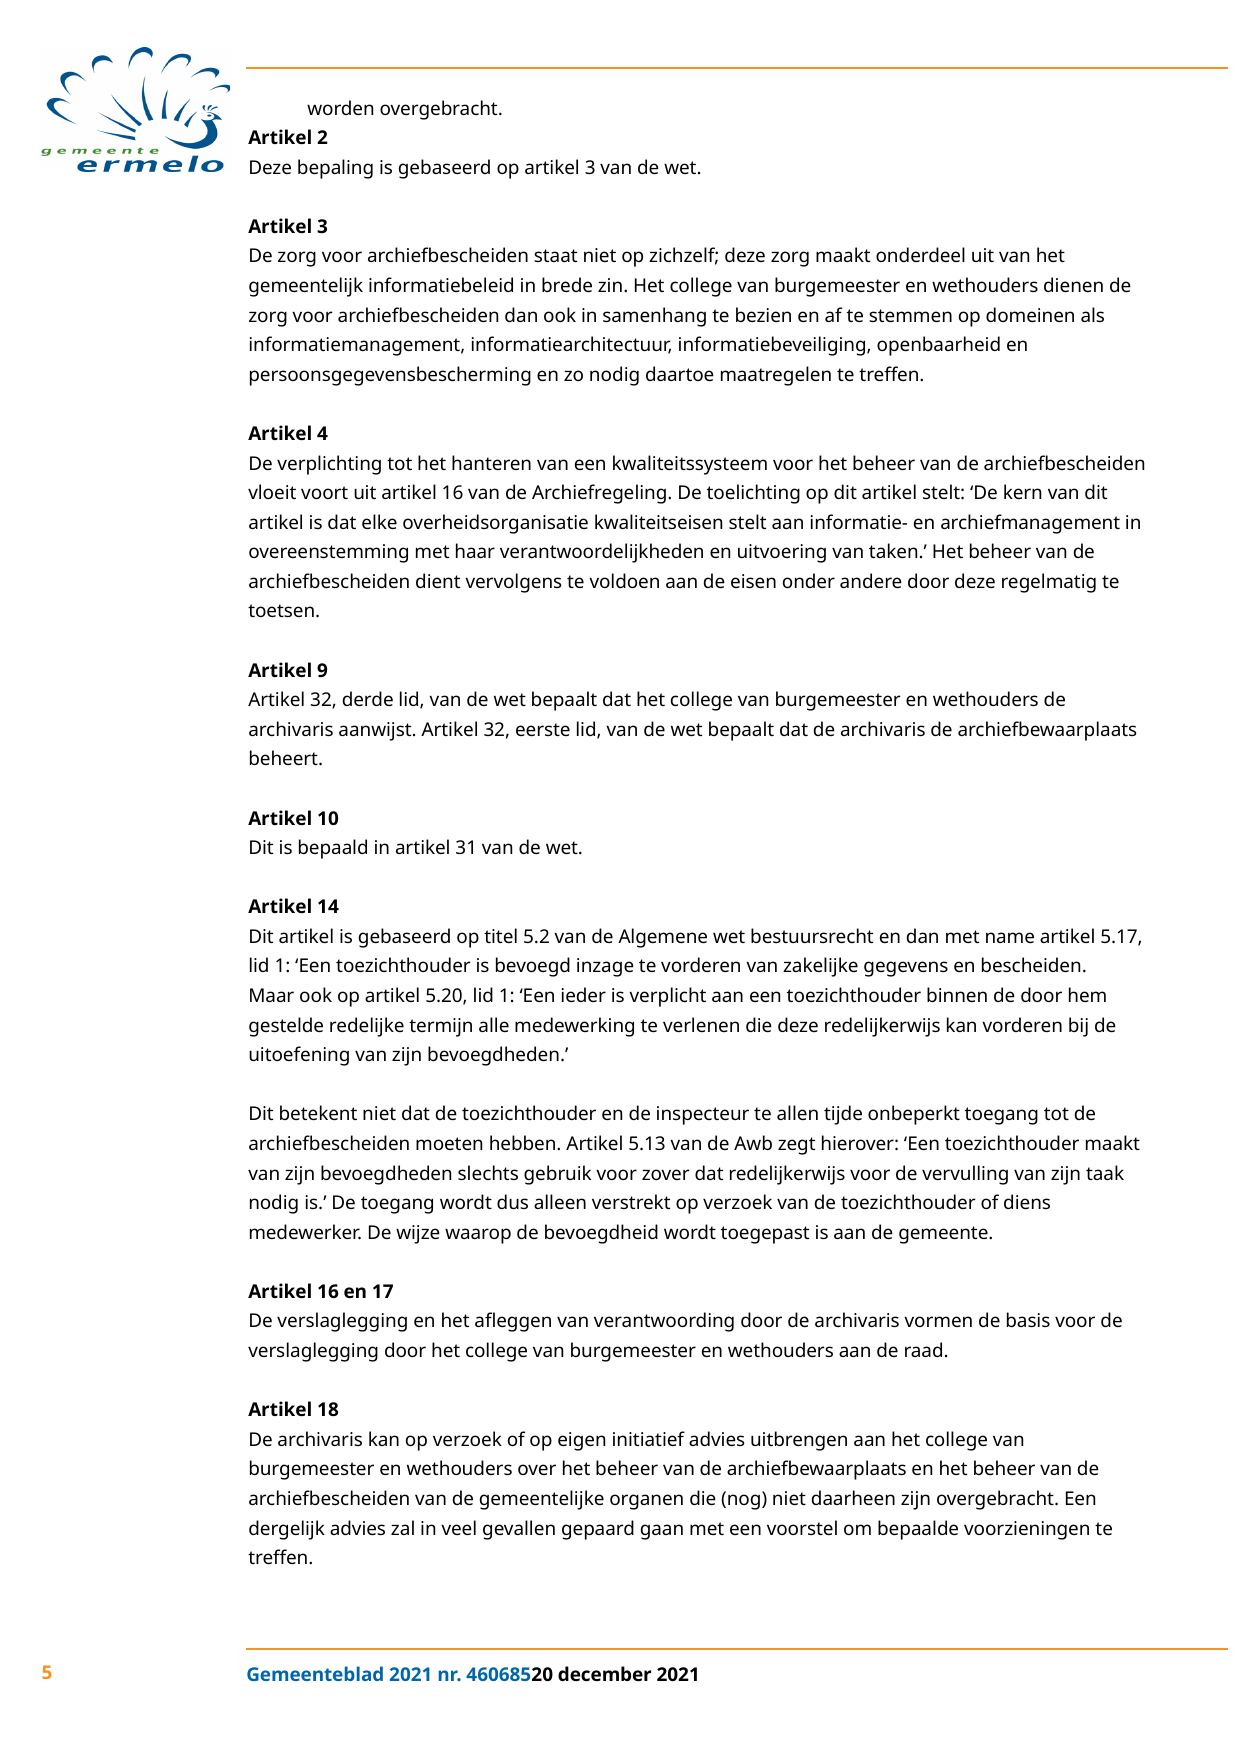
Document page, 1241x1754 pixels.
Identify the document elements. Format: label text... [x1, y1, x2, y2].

text De verslaglegging en het afleggen van verantwoording door de archivaris vormen de basis voor de verslaglegging door het college van burgemeester en wethouders aan de raad. [248, 1308, 1152, 1363]
text Artikel 32, derde lid, van de wet bepaalt dat het college van burgemeester en wethouders de archivaris aanwijst. Artikel 32, eerste lid, van de wet bepaalt dat de archivaris de archiefbewaarplaats beheert. [248, 686, 1152, 771]
text Artikel 14 [248, 893, 1152, 919]
text Artikel 9 [248, 657, 1152, 683]
text Dit is bepaald in artikel 31 van de wet. [248, 834, 1152, 860]
text De archivaris kan op verzoek of op eigen initiatief advies uitbrengen aan het college van burgemeester en wethouders over het beheer van de archiefbewaarplaats en het beheer van de archiefbescheiden van de gemeentelijke organen die (nog) niet daarheen zijn overgebracht. Een dergelijk advies zal in veel gevallen gepaard gaan met een voorstel om bepaalde voorzieningen te treffen. [248, 1426, 1152, 1570]
text Dit artikel is gebaseerd op titel 5.2 van de Algemene wet bestuursrecht en dan met name artikel 5.17, lid 1: ‘Een toezichthouder is bevoegd inzage te vorderen van zakelijke gegevens en bescheiden. [248, 923, 1152, 978]
text Artikel 18 [248, 1396, 1152, 1422]
text Artikel 16 en 17 [248, 1278, 1152, 1304]
text Dit betekent niet dat de toezichthouder en de inspecteur te allen tijde onbeperkt toegang tot de archiefbescheiden moeten hebben. Artikel 5.13 van de Awb zegt hierover: ‘Een toezichthouder maakt van zijn bevoegdheden slechts gebruik voor zover dat redelijkerwijs voor de vervulling van zijn taak nodig is.’ De toegang wordt dus alleen verstrekt op verzoek van de toezichthouder of diens medewerker. De wijze waarop de bevoegdheid wordt toegepast is aan de gemeente. [248, 1101, 1152, 1245]
text Maar ook op artikel 5.20, lid 1: ‘Een ieder is verplicht aan een toezichthouder binnen de door hem gestelde redelijke termijn alle medewerking te verlenen die deze redelijkerwijs kan vorderen bij de uitoefening van zijn bevoegdheden.’ [248, 982, 1152, 1067]
text De verplichting tot het hanteren van een kwaliteitssysteem voor het beheer van de archiefbescheiden vloeit voort uit artikel 16 van de Archiefregeling. De toelichting op dit artikel stelt: ‘De kern van dit artikel is dat elke overheidsorganisatie kwaliteitseisen stelt aan informatie- en archiefmanagement in overeenstemming met haar verantwoordelijkheden en uitvoering van taken.’ Het beheer van de archiefbescheiden dient vervolgens te voldoen aan de eisen onder andere door deze regelmatig te toetsen. [248, 450, 1152, 623]
text Artikel 10 [248, 805, 1152, 831]
text Deze bepaling is gebaseerd op artikel 3 van de wet. [248, 154, 1152, 180]
text Artikel 3 [248, 213, 1152, 239]
text De zorg voor archiefbescheiden staat niet op zichzelf; deze zorg maakt onderdeel uit van het gemeentelijk informatiebeleid in brede zin. Het college van burgemeester en wethouders dienen de zorg voor archiefbescheiden dan ook in samenhang te bezien en af te stemmen op domeinen als informatiemanagement, informatiearchitectuur, informatiebeveiliging, openbaarheid en persoonsgegevensbescherming en zo nodig daartoe maatregelen te treffen. [248, 243, 1152, 387]
text Artikel 4 [248, 420, 1152, 446]
picture [41, 47, 231, 172]
list worden overgebracht. [248, 95, 1152, 121]
text Artikel 2 [248, 124, 1152, 150]
